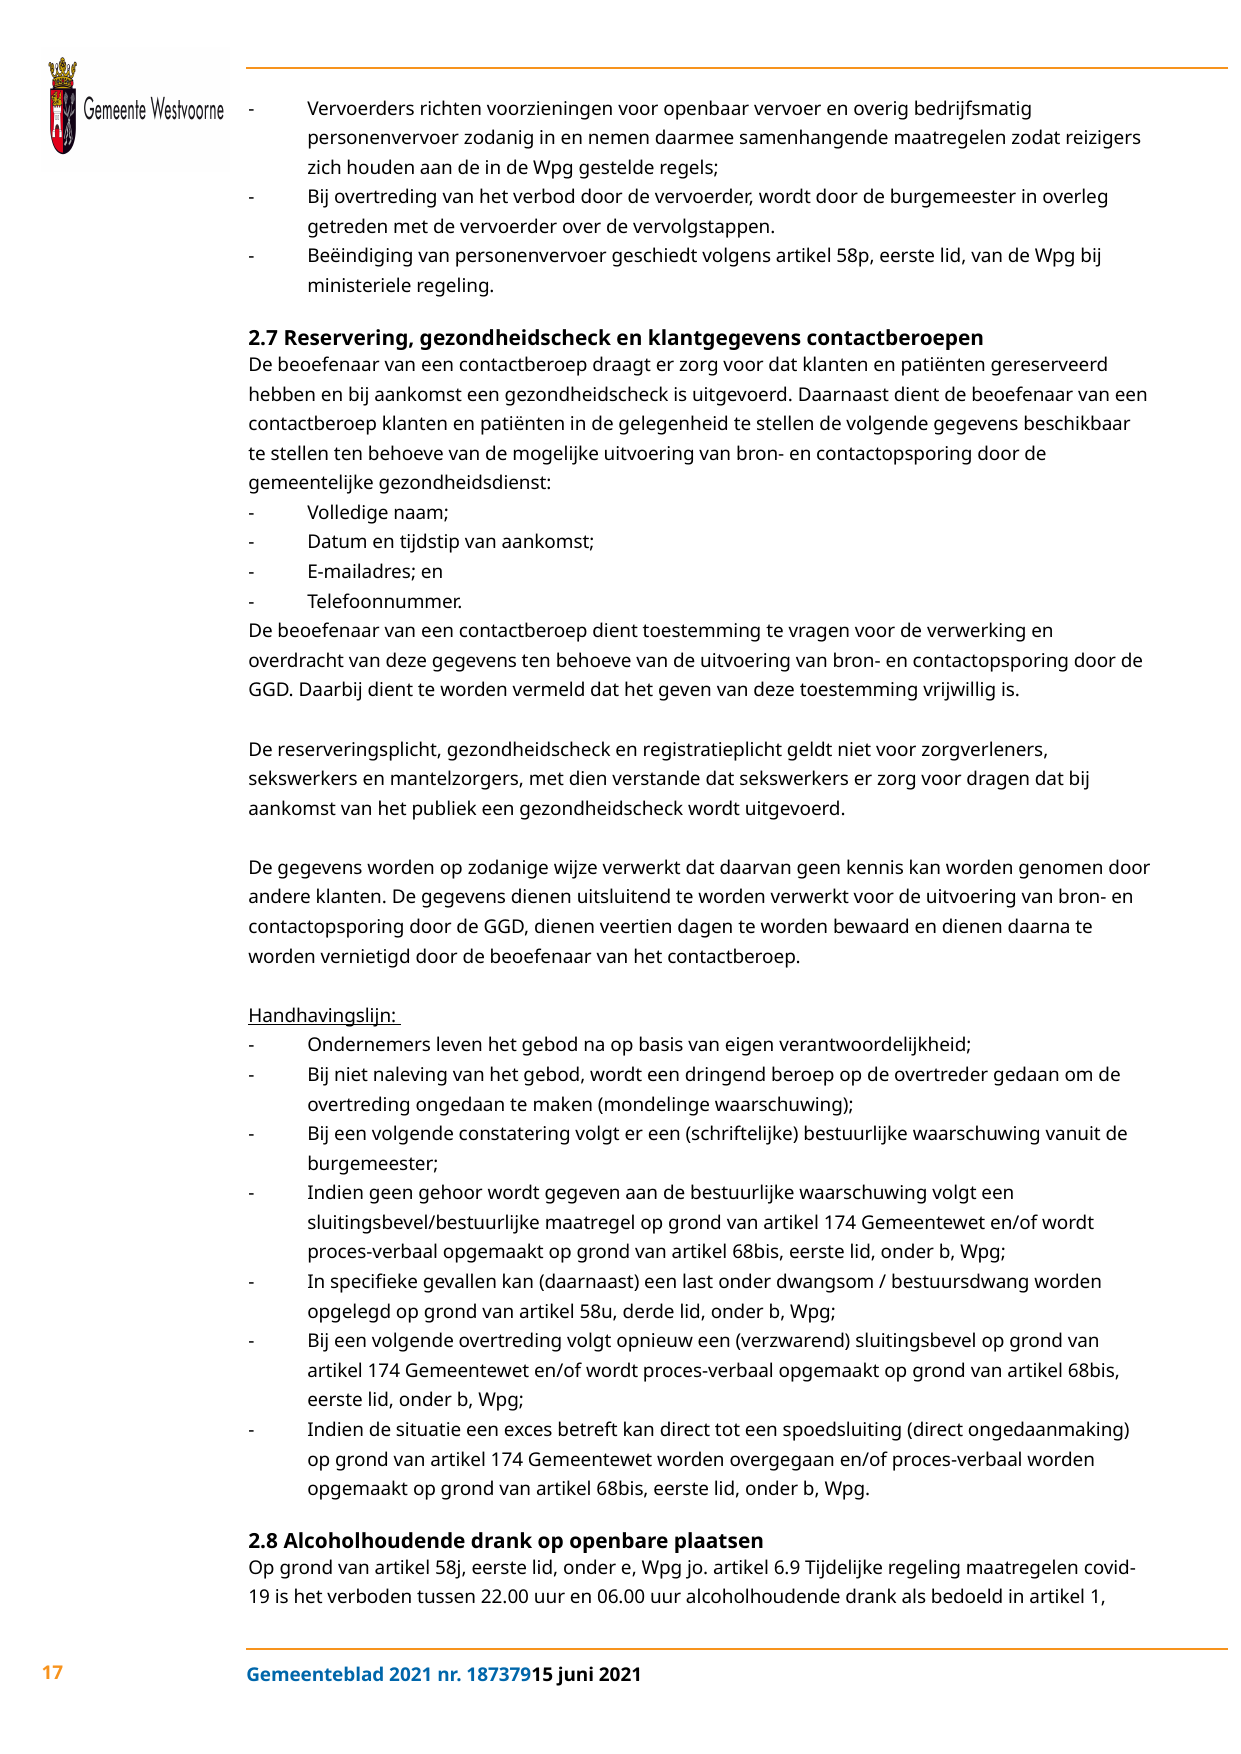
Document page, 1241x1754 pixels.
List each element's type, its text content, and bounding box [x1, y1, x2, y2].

text 2.8 Alcoholhoudende drank op openbare plaatsen [248, 1526, 1152, 1554]
text De reserveringsplicht, gezondheidscheck en registratieplicht geldt niet voor zorgverleners, sekswerkers en mantelzorgers, met dien verstande dat sekswerkers er zorg voor dragen dat bij aankomst van het publiek een gezondheidscheck wordt uitgevoerd. [248, 736, 1152, 821]
list E-mailadres; en [248, 558, 1152, 584]
list In specifieke gevallen kan (daarnaast) een last onder dwangsom / bestuursdwang worden opgelegd op grond van artikel 58u, derde lid, onder b, Wpg; [248, 1268, 1152, 1323]
list Datum en tijdstip van aankomst; [248, 529, 1152, 554]
list Ondernemers leven het gebod na op basis van eigen verantwoordelijkheid; [248, 1032, 1152, 1057]
list Bij een volgende overtreding volgt opnieuw een (verzwarend) sluitingsbevel op grond van artikel 174 Gemeentewet en/of wordt proces-verbaal opgemaakt op grond van artikel 68bis, eerste lid, onder b, Wpg; [248, 1327, 1152, 1412]
list Bij niet naleving van het gebod, wordt een dringend beroep op de overtreder gedaan om de overtreding ongedaan te maken (mondelinge waarschuwing); [248, 1061, 1152, 1116]
text Op grond van artikel 58j, eerste lid, onder e, Wpg jo. artikel 6.9 Tijdelijke regeling maatregelen covid-19 is het verboden tussen 22.00 uur en 06.00 uur alcoholhoudende drank als bedoeld in artikel 1, [248, 1554, 1152, 1609]
text De beoefenaar van een contactberoep draagt er zorg voor dat klanten en patiënten gereserveerd hebben en bij aankomst een gezondheidscheck is uitgevoerd. Daarnaast dient de beoefenaar van een contactberoep klanten en patiënten in de gelegenheid te stellen de volgende gegevens beschikbaar te stellen ten behoeve van de mogelijke uitvoering van bron- en contactopsporing door de gemeentelijke gezondheidsdienst: [248, 351, 1152, 495]
list Telefoonnummer. [248, 588, 1152, 613]
list Vervoerders richten voorzieningen voor openbaar vervoer en overig bedrijfsmatig personenvervoer zodanig in en nemen daarmee samenhangende maatregelen zodat reizigers zich houden aan de in de Wpg gestelde regels; [248, 95, 1152, 180]
list Volledige naam; [248, 499, 1152, 525]
text De beoefenaar van een contactberoep dient toestemming te vragen voor de verwerking en overdracht van deze gegevens ten behoeve van de uitvoering van bron- en contactopsporing door de GGD. Daarbij dient te worden vermeld dat het geven van deze toestemming vrijwillig is. [248, 617, 1152, 702]
list Beëindiging van personenvervoer geschiedt volgens artikel 58p, eerste lid, van de Wpg bij ministeriele regeling. [248, 243, 1152, 298]
text 2.7 Reservering, gezondheidscheck en klantgegevens contactberoepen [248, 323, 1152, 351]
text De gegevens worden op zodanige wijze verwerkt dat daarvan geen kennis kan worden genomen door andere klanten. De gegevens dienen uitsluitend te worden verwerkt voor de uitvoering van bron- en contactopsporing door de GGD, dienen veertien dagen te worden bewaard en dienen daarna te worden vernietigd door de beoefenaar van het contactberoep. [248, 854, 1152, 968]
text Handhavingslijn: [248, 1002, 1152, 1028]
picture [41, 47, 231, 172]
list Bij een volgende constatering volgt er een (schriftelijke) bestuurlijke waarschuwing vanuit de burgemeester; [248, 1120, 1152, 1176]
list Indien geen gehoor wordt gegeven aan de bestuurlijke waarschuwing volgt een sluitingsbevel/bestuurlijke maatregel op grond van artikel 174 Gemeentewet en/of wordt proces-verbaal opgemaakt op grond van artikel 68bis, eerste lid, onder b, Wpg; [248, 1179, 1152, 1264]
list Indien de situatie een exces betreft kan direct tot een spoedsluiting (direct ongedaanmaking) op grond van artikel 174 Gemeentewet worden overgegaan en/of proces-verbaal worden opgemaakt op grond van artikel 68bis, eerste lid, onder b, Wpg. [248, 1416, 1152, 1501]
list Bij overtreding van het verbod door de vervoerder, wordt door de burgemeester in overleg getreden met de vervoerder over de vervolgstappen. [248, 183, 1152, 239]
